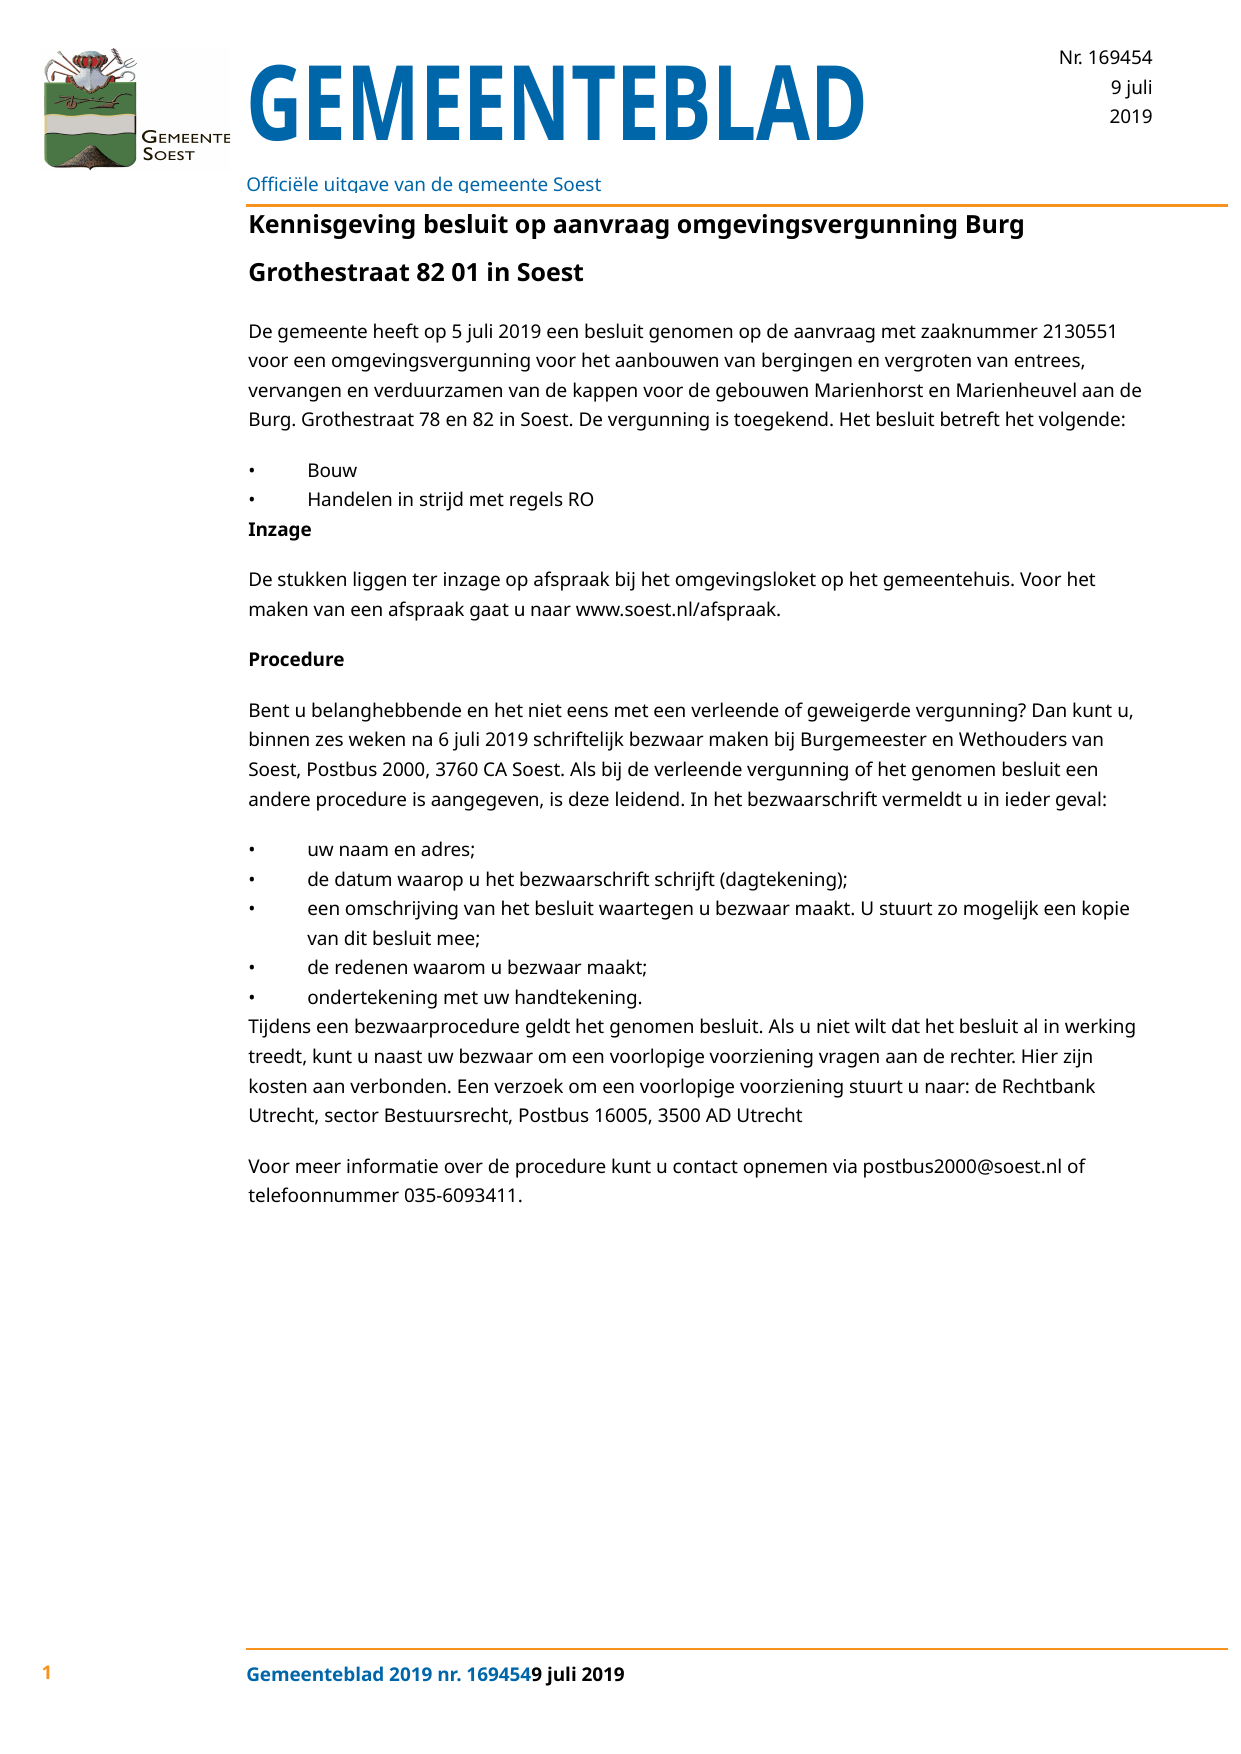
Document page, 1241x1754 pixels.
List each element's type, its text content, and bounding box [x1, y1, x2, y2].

text Kennisgeving besluit op aanvraag omgevingsvergunning Burg Grothestraat 82 01 in Soest [248, 207, 1152, 288]
list Handelen in strijd met regels RO [248, 487, 1152, 512]
text De stukken liggen ter inzage op afspraak bij het omgevingsloket op het gemeentehuis. Voor het maken van een afspraak gaat u naar www.soest.nl/afspraak. [248, 567, 1152, 622]
list een omschrijving van het besluit waartegen u bezwaar maakt. U stuurt zo mogelijk een kopie van dit besluit mee; [248, 895, 1152, 951]
list ondertekening met uw handtekening. [248, 984, 1152, 1010]
list uw naam en adres; [248, 836, 1152, 862]
text Voor meer informatie over de procedure kunt u contact opnemen via postbus2000@soest.nl of telefoonnummer 035-6093411. [248, 1153, 1152, 1208]
text Bent u belanghebbende en het niet eens met een verleende of geweigerde vergunning? Dan kunt u, binnen zes weken na 6 juli 2019 schriftelijk bezwaar maken bij Burgemeester en Wethouders van Soest, Postbus 2000, 3760 CA Soest. Als bij de verleende vergunning of het genomen besluit een andere procedure is aangegeven, is deze leidend. In het bezwaarschrift vermeldt u in ieder geval: [248, 697, 1152, 812]
text Inzage [248, 516, 1152, 542]
list de redenen waarom u bezwaar maakt; [248, 954, 1152, 980]
list Bouw [248, 457, 1152, 483]
list de datum waarop u het bezwaarschrift schrijft (dagtekening); [248, 866, 1152, 892]
text De gemeente heeft op 5 juli 2019 een besluit genomen op de aanvraag met zaaknummer 2130551 voor een omgevingsvergunning voor het aanbouwen van bergingen en vergroten van entrees, vervangen en verduurzamen van de kappen voor de gebouwen Marienhorst en Marienheuvel aan de Burg. Grothestraat 78 en 82 in Soest. De vergunning is toegekend. Het besluit betreft het volgende: [248, 318, 1152, 432]
text Tijdens een bezwaarprocedure geldt het genomen besluit. Als u niet wilt dat het besluit al in werking treedt, kunt u naast uw bezwaar om een voorlopige voorziening vragen aan de rechter. Hier zijn kosten aan verbonden. Een verzoek om een voorlopige voorziening stuurt u naar: de Rechtbank Utrecht, sector Bestuursrecht, Postbus 16005, 3500 AD Utrecht [248, 1014, 1152, 1128]
picture [41, 47, 231, 172]
text Procedure [248, 647, 1152, 672]
